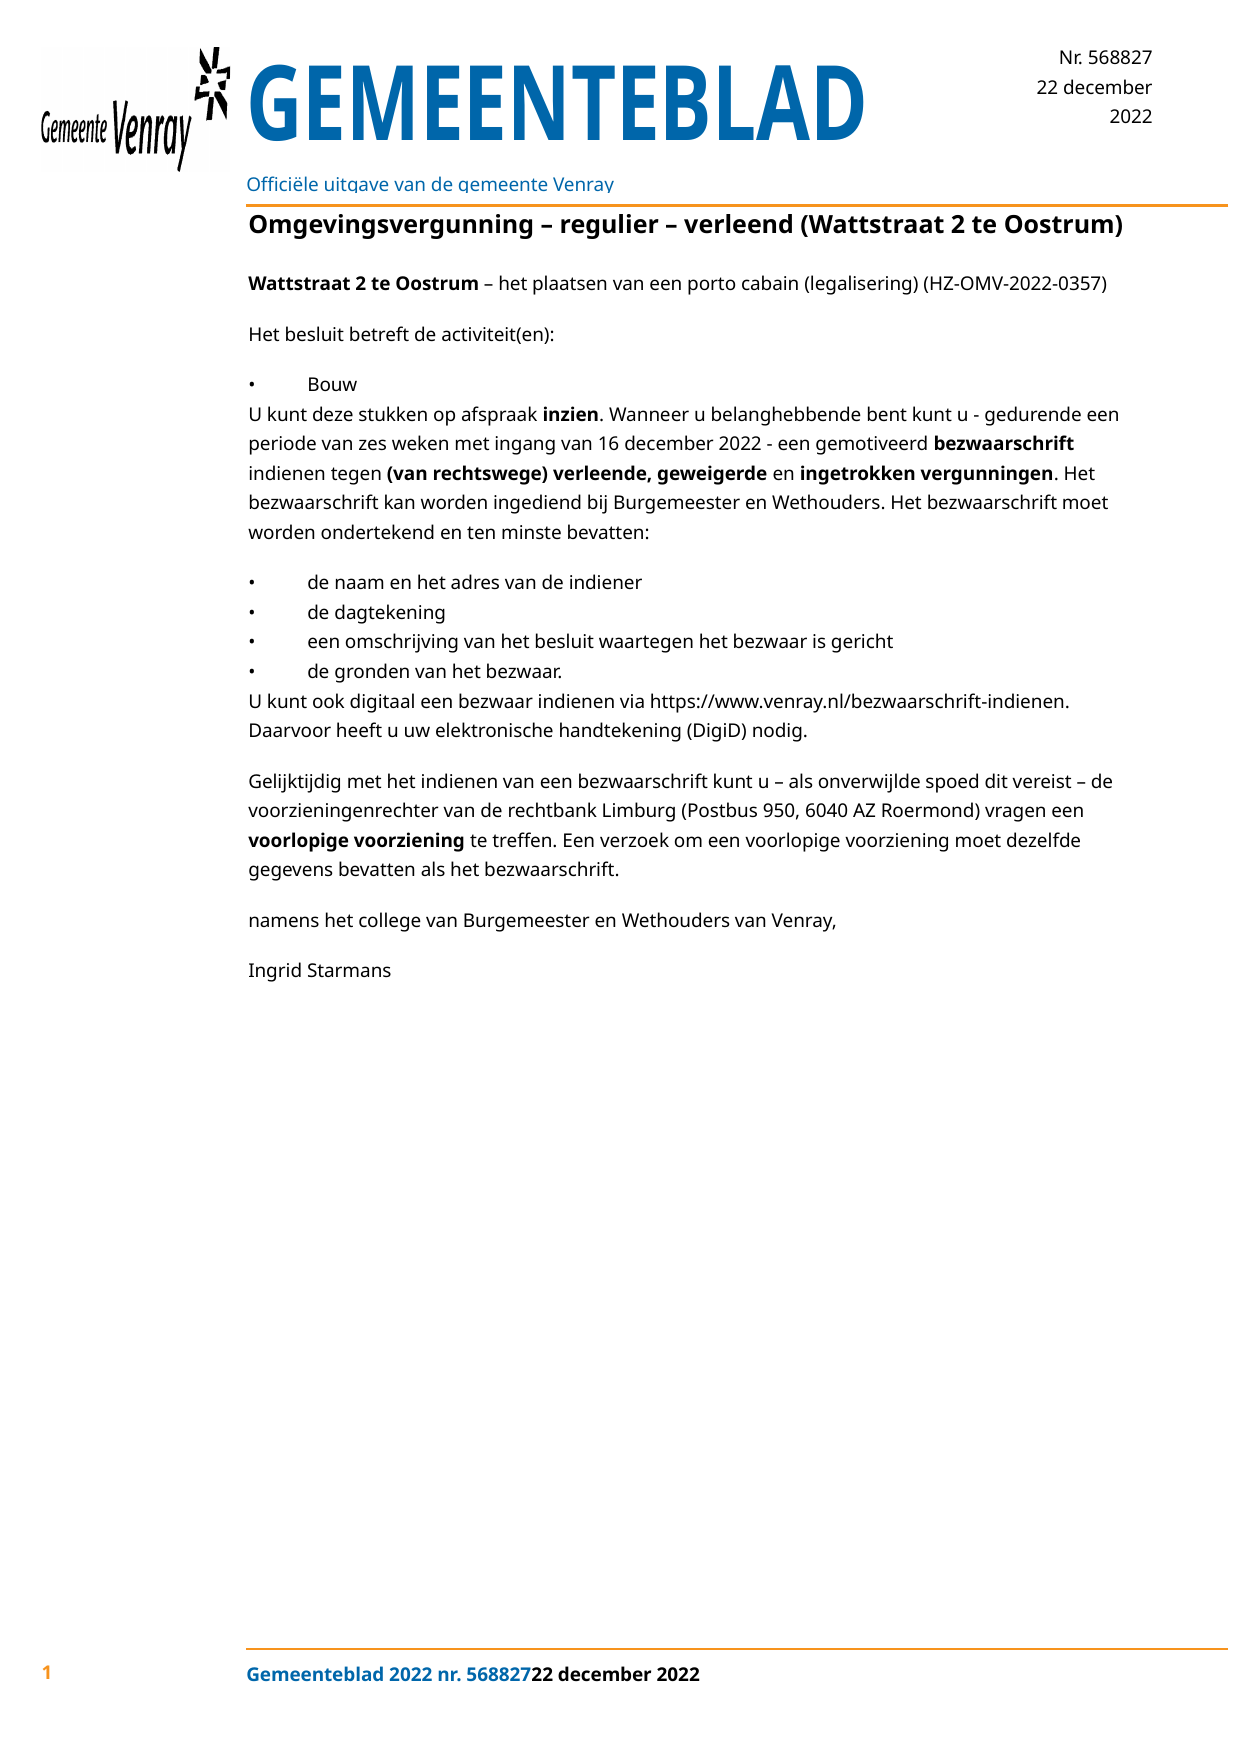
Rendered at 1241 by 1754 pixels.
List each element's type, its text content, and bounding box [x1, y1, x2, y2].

list de gronden van het bezwaar. [248, 658, 1152, 684]
list een omschrijving van het besluit waartegen het bezwaar is gericht [248, 629, 1152, 654]
text U kunt deze stukken op afspraak inzien. Wanneer u belanghebbende bent kunt u - gedurende een periode van zes weken met ingang van 16 december 2022 - een gemotiveerd bezwaarschrift indienen tegen (van rechtswege) verleende, geweigerde en ingetrokken vergunningen. Het bezwaarschrift kan worden ingediend bij Burgemeester en Wethouders. Het bezwaarschrift moet worden ondertekend en ten minste bevatten: [248, 401, 1152, 545]
text Het besluit betreft de activiteit(en): [248, 321, 1152, 346]
text U kunt ook digitaal een bezwaar indienen via https://www.venray.nl/bezwaarschrift-indienen. Daarvoor heeft u uw elektronische handtekening (DigiD) nodig. [248, 688, 1152, 743]
text Omgevingsvergunning – regulier – verleend (Wattstraat 2 te Oostrum) [248, 207, 1152, 241]
text Ingrid Starmans [248, 957, 1152, 983]
picture [41, 47, 231, 172]
text namens het college van Burgemeester en Wethouders van Venray, [248, 907, 1152, 933]
list de naam en het adres van de indiener [248, 569, 1152, 595]
list de dagtekening [248, 599, 1152, 625]
text Wattstraat 2 te Oostrum – het plaatsen van een porto cabain (legalisering) (HZ-OMV-2022-0357) [248, 270, 1152, 296]
text Gelijktijdig met het indienen van een bezwaarschrift kunt u – als onverwijlde spoed dit vereist – de voorzieningenrechter van de rechtbank Limburg (Postbus 950, 6040 AZ Roermond) vragen een voorlopige voorziening te treffen. Een verzoek om een voorlopige voorziening moet dezelfde gegevens bevatten als het bezwaarschrift. [248, 768, 1152, 882]
list Bouw [248, 371, 1152, 397]
